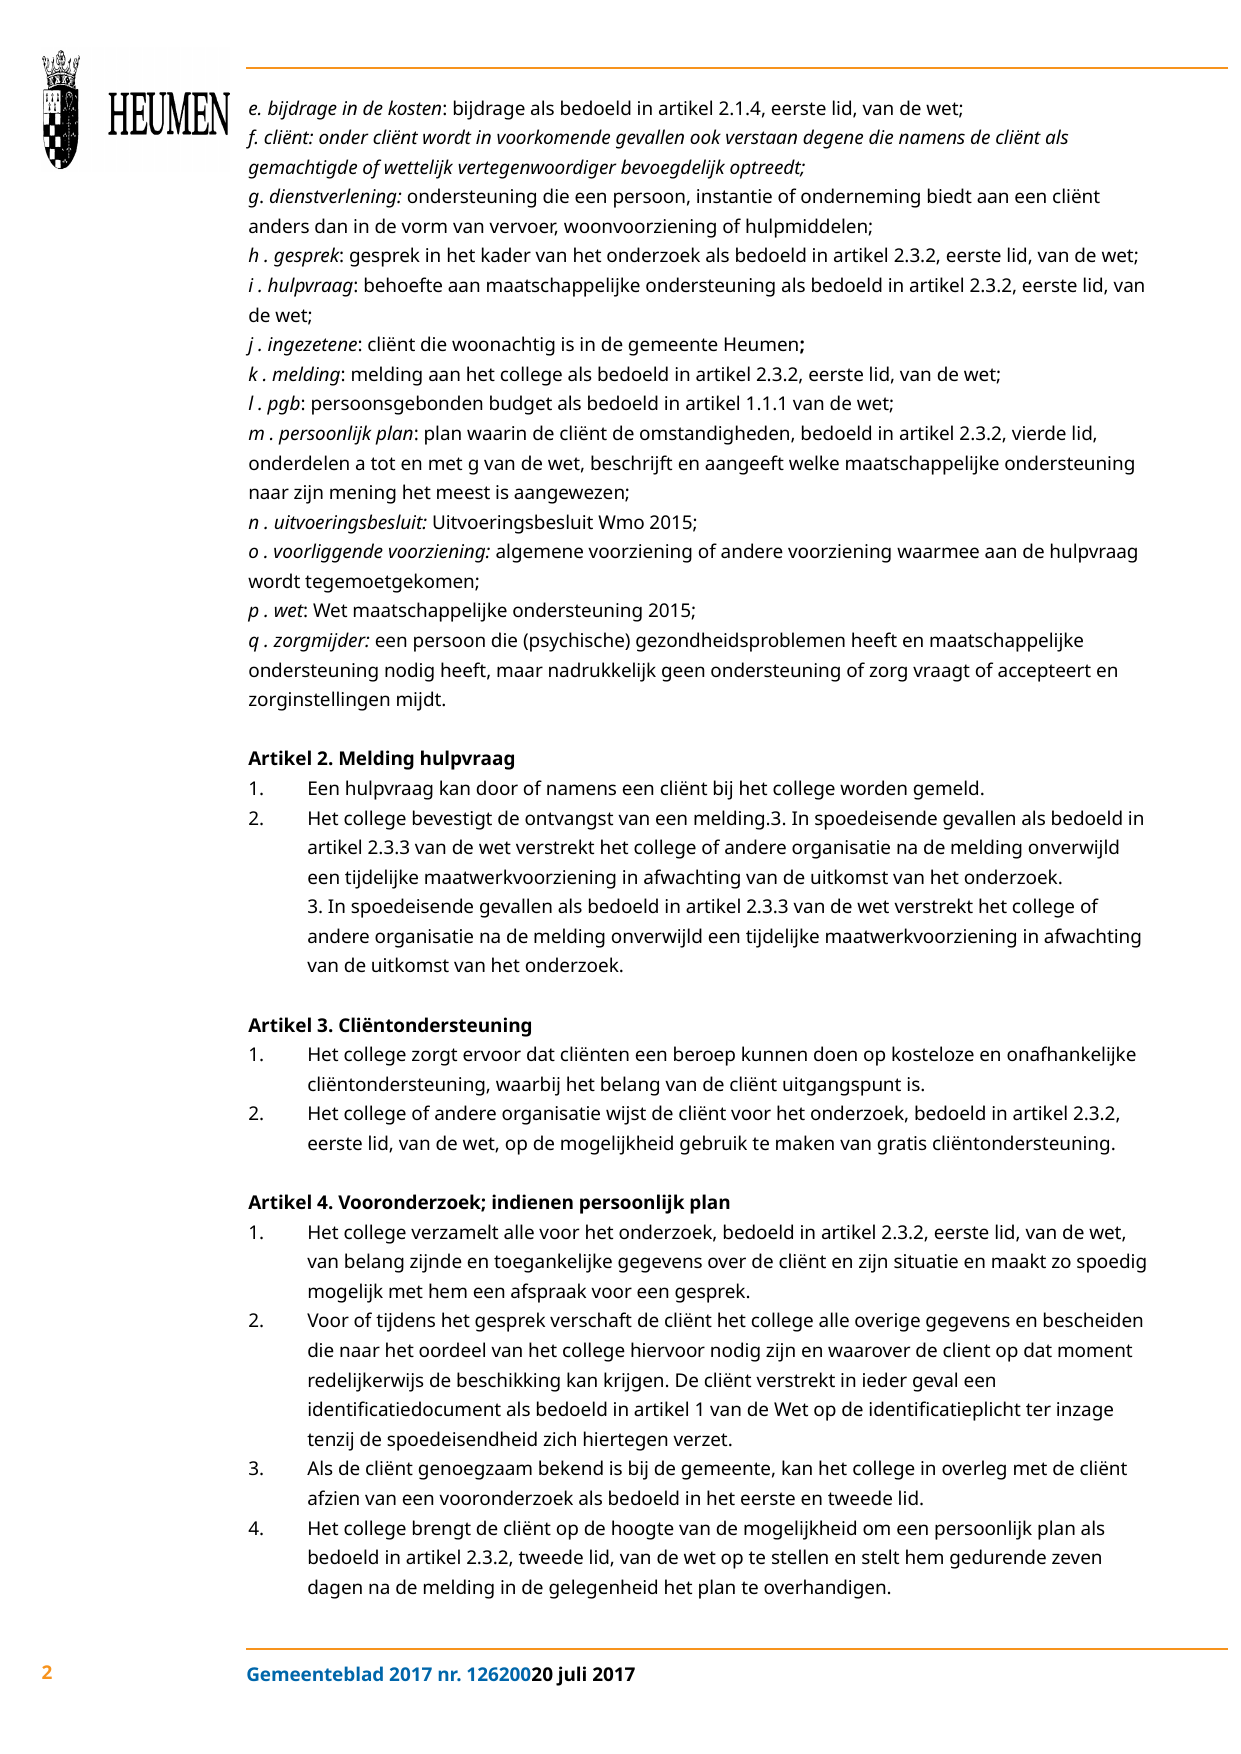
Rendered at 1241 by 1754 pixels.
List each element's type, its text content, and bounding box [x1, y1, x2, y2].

list Het college zorgt ervoor dat cliënten een beroep kunnen doen op kosteloze en onafhankelijke cliëntondersteuning, waarbij het belang van de cliënt uitgangspunt is. [248, 1041, 1152, 1097]
text l . pgb: persoonsgebonden budget als bedoeld in artikel 1.1.1 van de wet; [248, 391, 1152, 416]
text h . gesprek: gesprek in het kader van het onderzoek als bedoeld in artikel 2.3.2, eerste lid, van de wet; [248, 243, 1152, 268]
list Als de cliënt genoegzaam bekend is bij de gemeente, kan het college in overleg met de cliënt afzien van een vooronderzoek als bedoeld in het eerste en tweede lid. [248, 1456, 1152, 1511]
list Het college bevestigt de ontvangst van een melding.3. In spoedeisende gevallen als bedoeld in artikel 2.3.3 van de wet verstrekt het college of andere organisatie na de melding onverwijld een tijdelijke maatwerkvoorziening in afwachting van de uitkomst van het onderzoek. [248, 805, 1152, 890]
list Het college verzamelt alle voor het onderzoek, bedoeld in artikel 2.3.2, eerste lid, van de wet, van belang zijnde en toegankelijke gegevens over de cliënt en zijn situatie en maakt zo spoedig mogelijk met hem een afspraak voor een gesprek. [248, 1219, 1152, 1304]
text p . wet: Wet maatschappelijke ondersteuning 2015; [248, 598, 1152, 623]
text Artikel 4. Vooronderzoek; indienen persoonlijk plan [248, 1189, 1152, 1215]
text o . voorliggende voorziening: algemene voorziening of andere voorziening waarmee aan de hulpvraag wordt tegemoetgekomen; [248, 538, 1152, 594]
text g. dienstverlening: ondersteuning die een persoon, instantie of onderneming biedt aan een cliënt anders dan in de vorm van vervoer, woonvoorziening of hulpmiddelen; [248, 183, 1152, 239]
list 3. In spoedeisende gevallen als bedoeld in artikel 2.3.3 van de wet verstrekt het college of andere organisatie na de melding onverwijld een tijdelijke maatwerkvoorziening in afwachting van de uitkomst van het onderzoek. [248, 893, 1152, 978]
list Een hulpvraag kan door of namens een cliënt bij het college worden gemeld. [248, 775, 1152, 801]
list Het college brengt de cliënt op de hoogte van de mogelijkheid om een persoonlijk plan als bedoeld in artikel 2.3.2, tweede lid, van de wet op te stellen en stelt hem gedurende zeven dagen na de melding in de gelegenheid het plan te overhandigen. [248, 1515, 1152, 1600]
text Artikel 2. Melding hulpvraag [248, 746, 1152, 771]
text q . zorgmijder: een persoon die (psychische) gezondheidsproblemen heeft en maatschappelijke ondersteuning nodig heeft, maar nadrukkelijk geen ondersteuning of zorg vraagt of accepteert en zorginstellingen mijdt. [248, 627, 1152, 712]
text n . uitvoeringsbesluit: Uitvoeringsbesluit Wmo 2015; [248, 509, 1152, 535]
text m . persoonlijk plan: plan waarin de cliënt de omstandigheden, bedoeld in artikel 2.3.2, vierde lid, onderdelen a tot en met g van de wet, beschrijft en aangeeft welke maatschappelijke ondersteuning naar zijn mening het meest is aangewezen; [248, 420, 1152, 505]
text Artikel 3. Cliëntondersteuning [248, 1012, 1152, 1038]
text k . melding: melding aan het college als bedoeld in artikel 2.3.2, eerste lid, van de wet; [248, 361, 1152, 387]
text e. bijdrage in de kosten: bijdrage als bedoeld in artikel 2.1.4, eerste lid, van de wet; [248, 95, 1152, 121]
list Het college of andere organisatie wijst de cliënt voor het onderzoek, bedoeld in artikel 2.3.2, eerste lid, van de wet, op de mogelijkheid gebruik te maken van gratis cliëntondersteuning. [248, 1101, 1152, 1156]
text i . hulpvraag: behoefte aan maatschappelijke ondersteuning als bedoeld in artikel 2.3.2, eerste lid, van de wet; [248, 272, 1152, 328]
picture [41, 47, 231, 172]
text j . ingezetene: cliënt die woonachtig is in de gemeente Heumen; [248, 331, 1152, 357]
list Voor of tijdens het gesprek verschaft de cliënt het college alle overige gegevens en bescheiden die naar het oordeel van het college hiervoor nodig zijn en waarover de client op dat moment redelijkerwijs de beschikking kan krijgen. De cliënt verstrekt in ieder geval een identificatiedocument als bedoeld in artikel 1 van de Wet op de identificatieplicht ter inzage tenzij de spoedeisendheid zich hiertegen verzet. [248, 1308, 1152, 1452]
text f. cliënt: onder cliënt wordt in voorkomende gevallen ook verstaan degene die namens de cliënt als gemachtigde of wettelijk vertegenwoordiger bevoegdelijk optreedt; [248, 124, 1152, 180]
